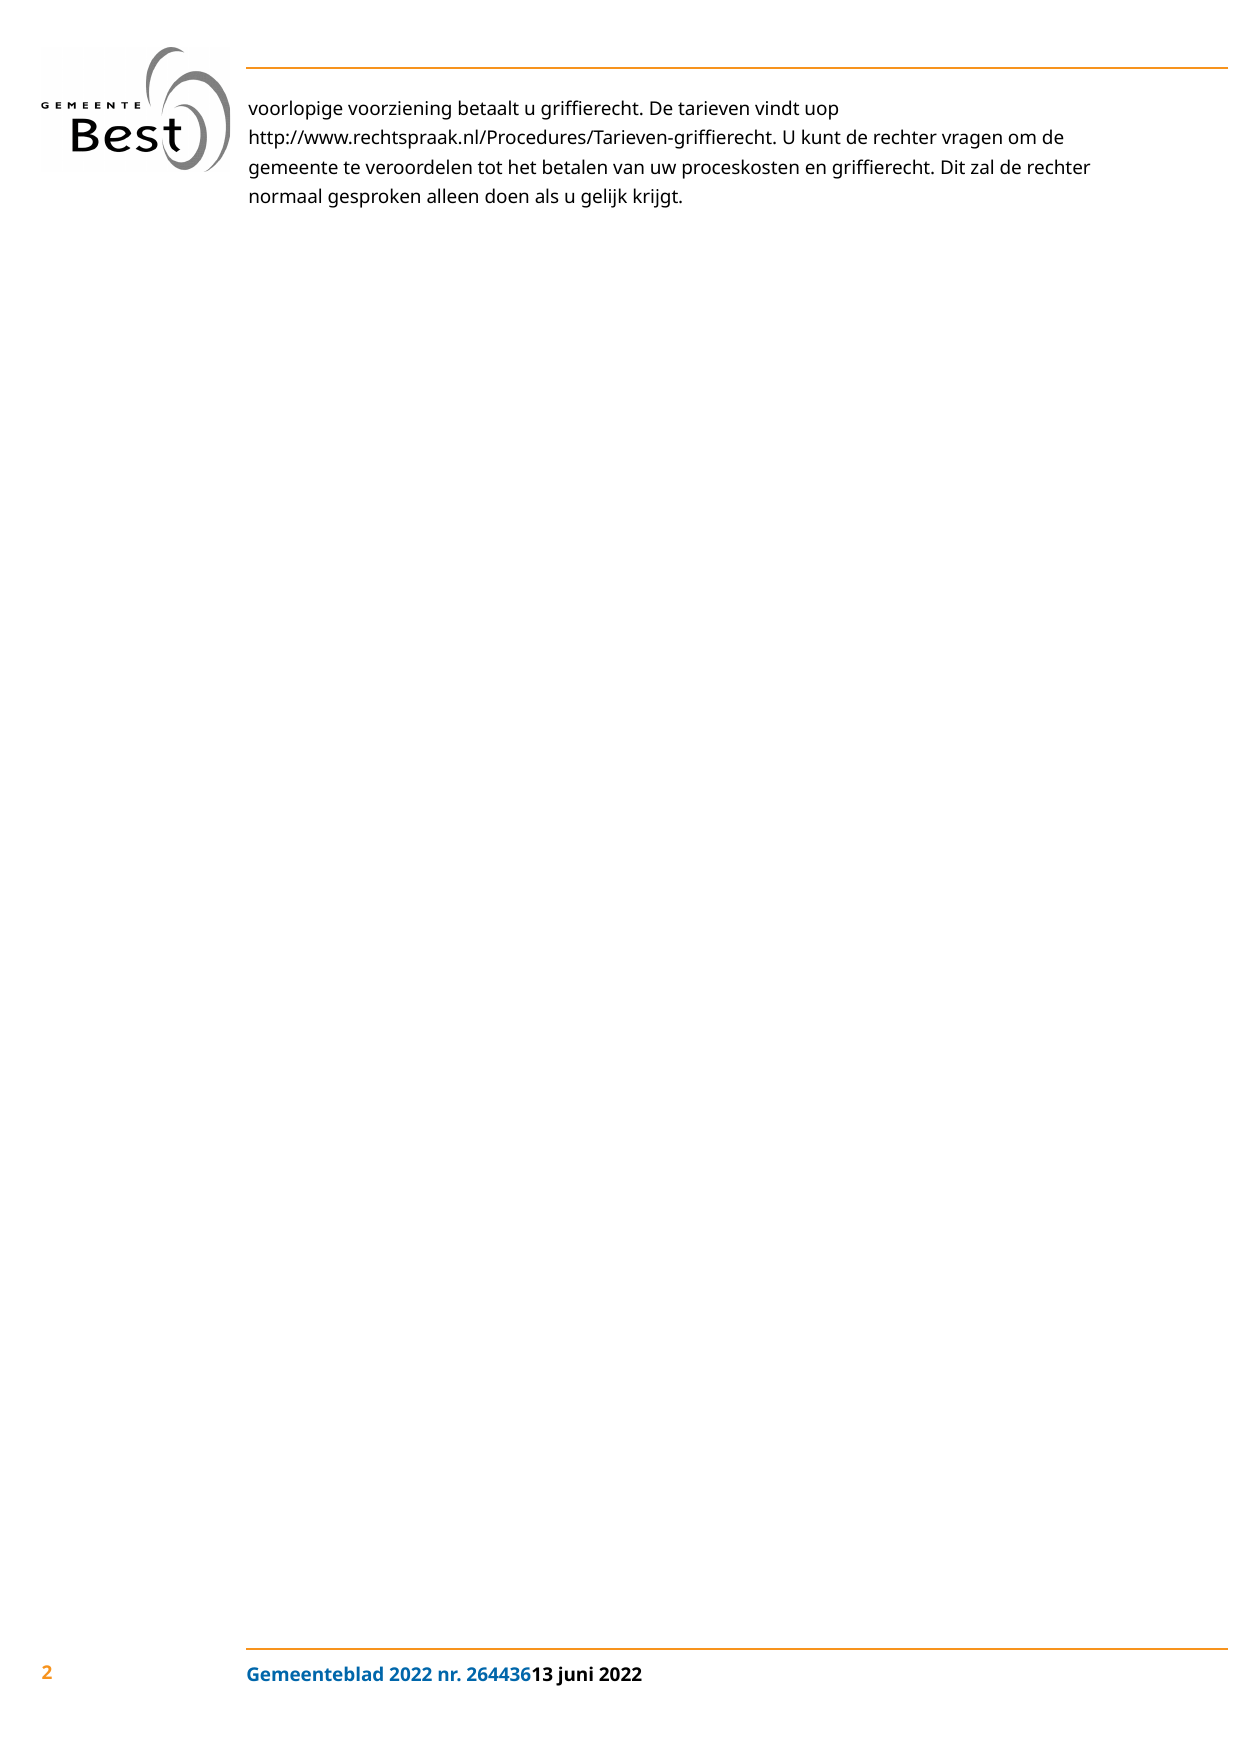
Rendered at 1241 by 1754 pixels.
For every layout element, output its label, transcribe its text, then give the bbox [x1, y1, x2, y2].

text voorlopige voorziening betaalt u griffierecht. De tarieven vindt uop http://www.rechtspraak.nl/Procedures/Tarieven-griffierecht. U kunt de rechter vragen om de gemeente te veroordelen tot het betalen van uw proceskosten en griffierecht. Dit zal de rechter normaal gesproken alleen doen als u gelijk krijgt. [248, 95, 1152, 209]
picture [41, 47, 231, 172]
